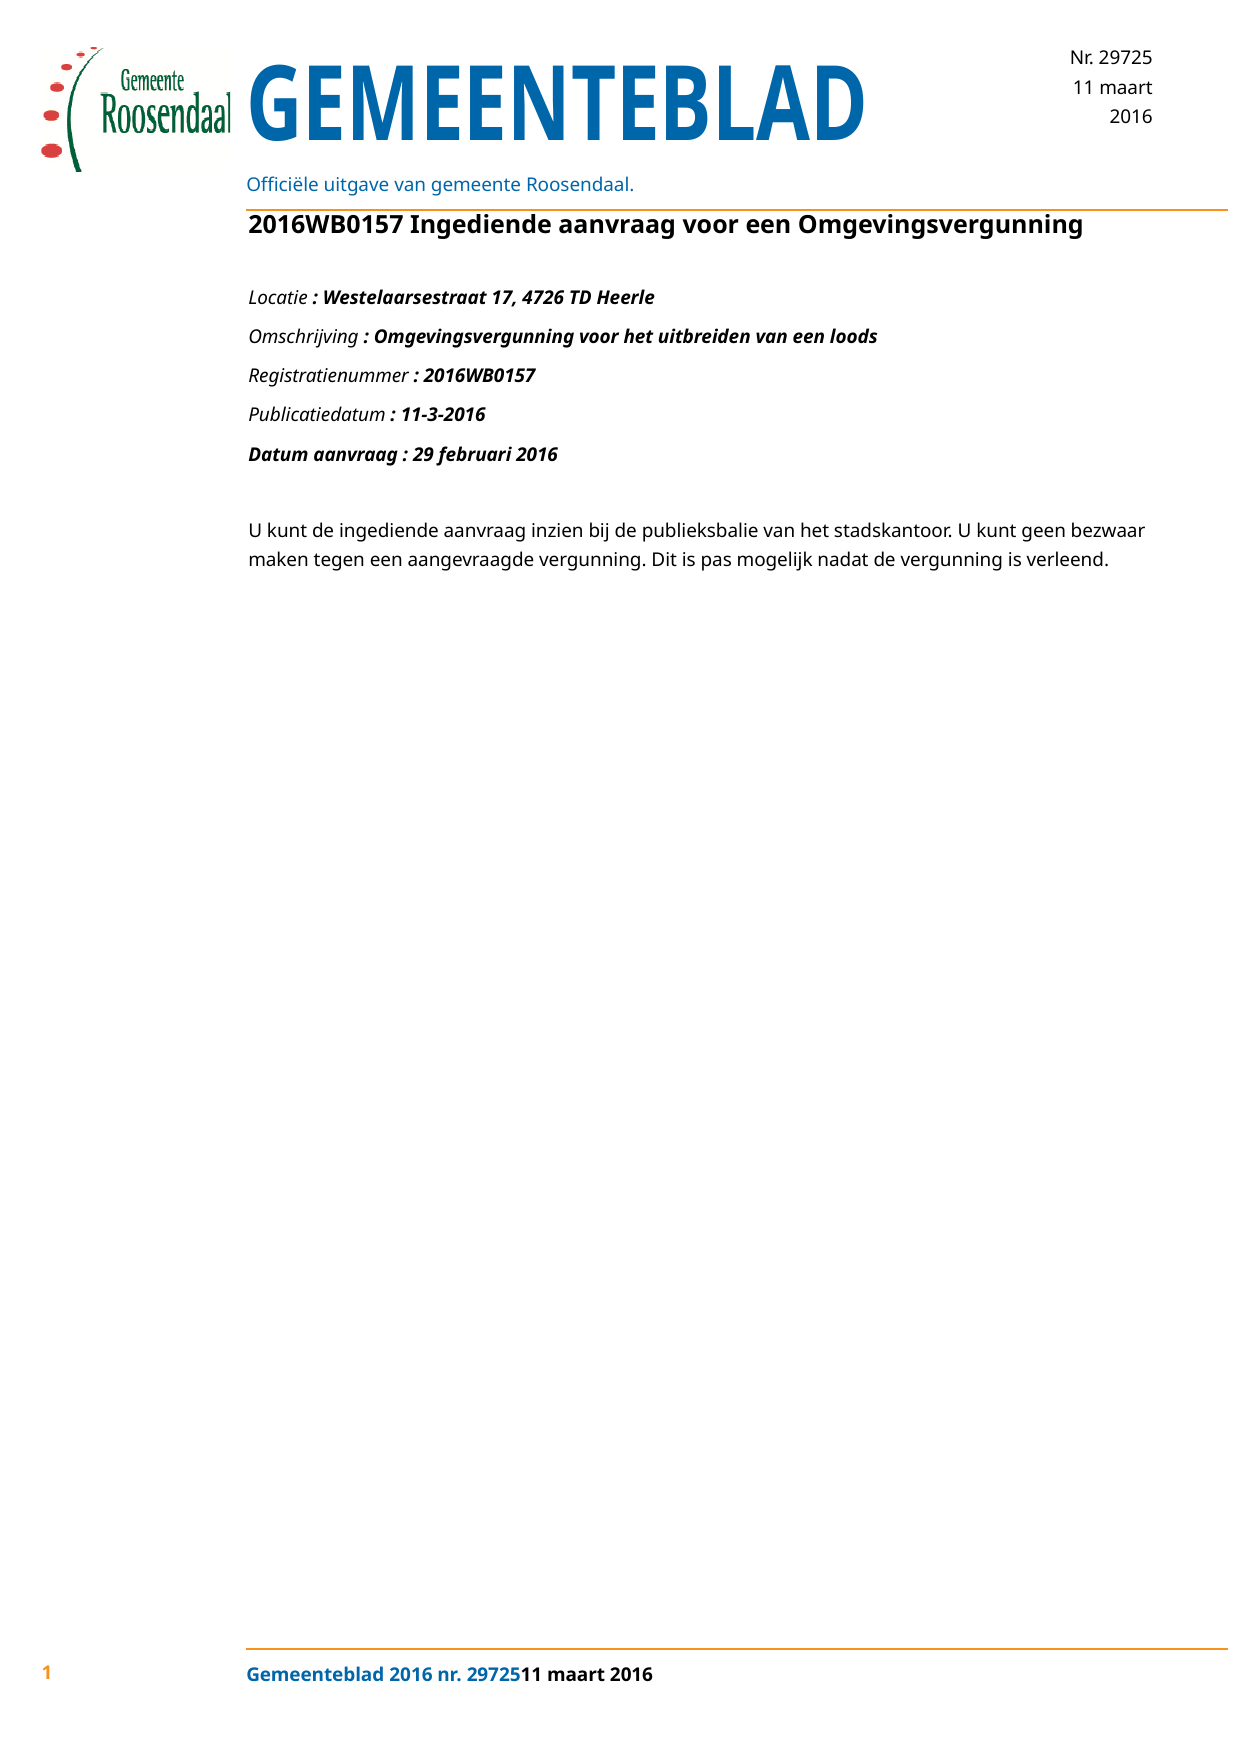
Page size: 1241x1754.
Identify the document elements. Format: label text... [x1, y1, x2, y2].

text Locatie : Westelaarsestraat 17, 4726 TD Heerle [248, 284, 1152, 309]
text Registratienummer : 2016WB0157 [248, 362, 1152, 388]
picture [41, 47, 231, 172]
text 2016WB0157 Ingediende aanvraag voor een Omgevingsvergunning [248, 211, 1152, 241]
text Datum aanvraag : 29 februari 2016 [248, 441, 1152, 467]
text U kunt de ingediende aanvraag inzien bij de publieksbalie van het stadskantoor. U kunt geen bezwaar maken tegen een aangevraagde vergunning. Dit is pas mogelijk nadat de vergunning is verleend. [248, 517, 1152, 572]
text Publicatiedatum : 11-3-2016 [248, 402, 1152, 427]
text Omschrijving : Omgevingsvergunning voor het uitbreiden van een loods [248, 323, 1152, 349]
